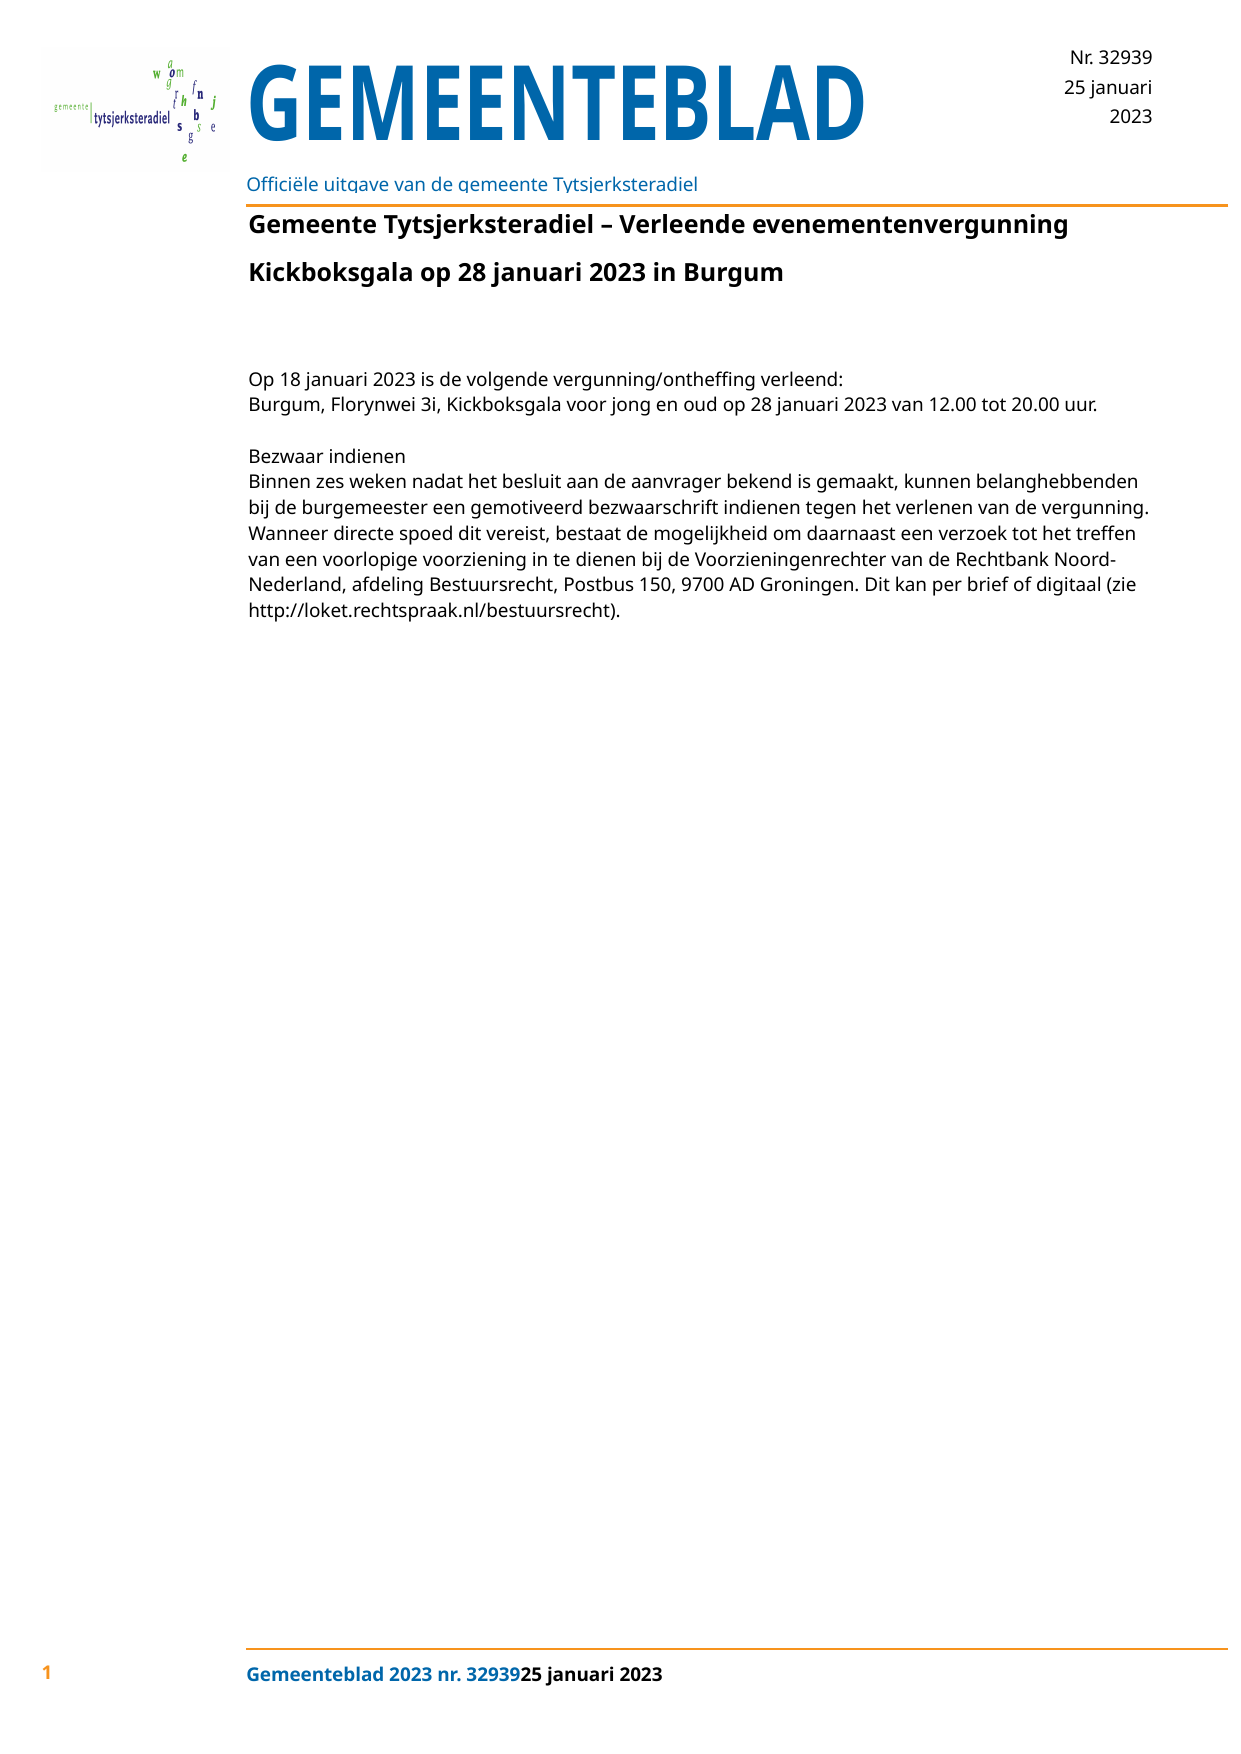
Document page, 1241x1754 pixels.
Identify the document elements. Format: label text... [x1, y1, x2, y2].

text Gemeente Tytsjerksteradiel – Verleende evenementenvergunning Kickboksgala op 28 januari 2023 in Burgum [248, 207, 1152, 288]
text Burgum, Florynwei 3i, Kickboksgala voor jong en oud op 28 januari 2023 van 12.00 tot 20.00 uur. [248, 391, 1152, 417]
text Bezwaar indienen [248, 443, 1152, 469]
text Op 18 januari 2023 is de volgende vergunning/ontheffing verleend: [248, 366, 1152, 391]
text Binnen zes weken nadat het besluit aan de aanvrager bekend is gemaakt, kunnen belanghebbenden bij de burgemeester een gemotiveerd bezwaarschrift indienen tegen het verlenen van de vergunning. Wanneer directe spoed dit vereist, bestaat de mogelijkheid om daarnaast een verzoek tot het treffen van een voorlopige voorziening in te dienen bij de Voorzieningenrechter van de Rechtbank Noord-Nederland, afdeling Bestuursrecht, Postbus 150, 9700 AD Groningen. Dit kan per brief of digitaal (zie http://loket.rechtspraak.nl/bestuursrecht). [248, 469, 1152, 623]
picture [41, 47, 231, 172]
